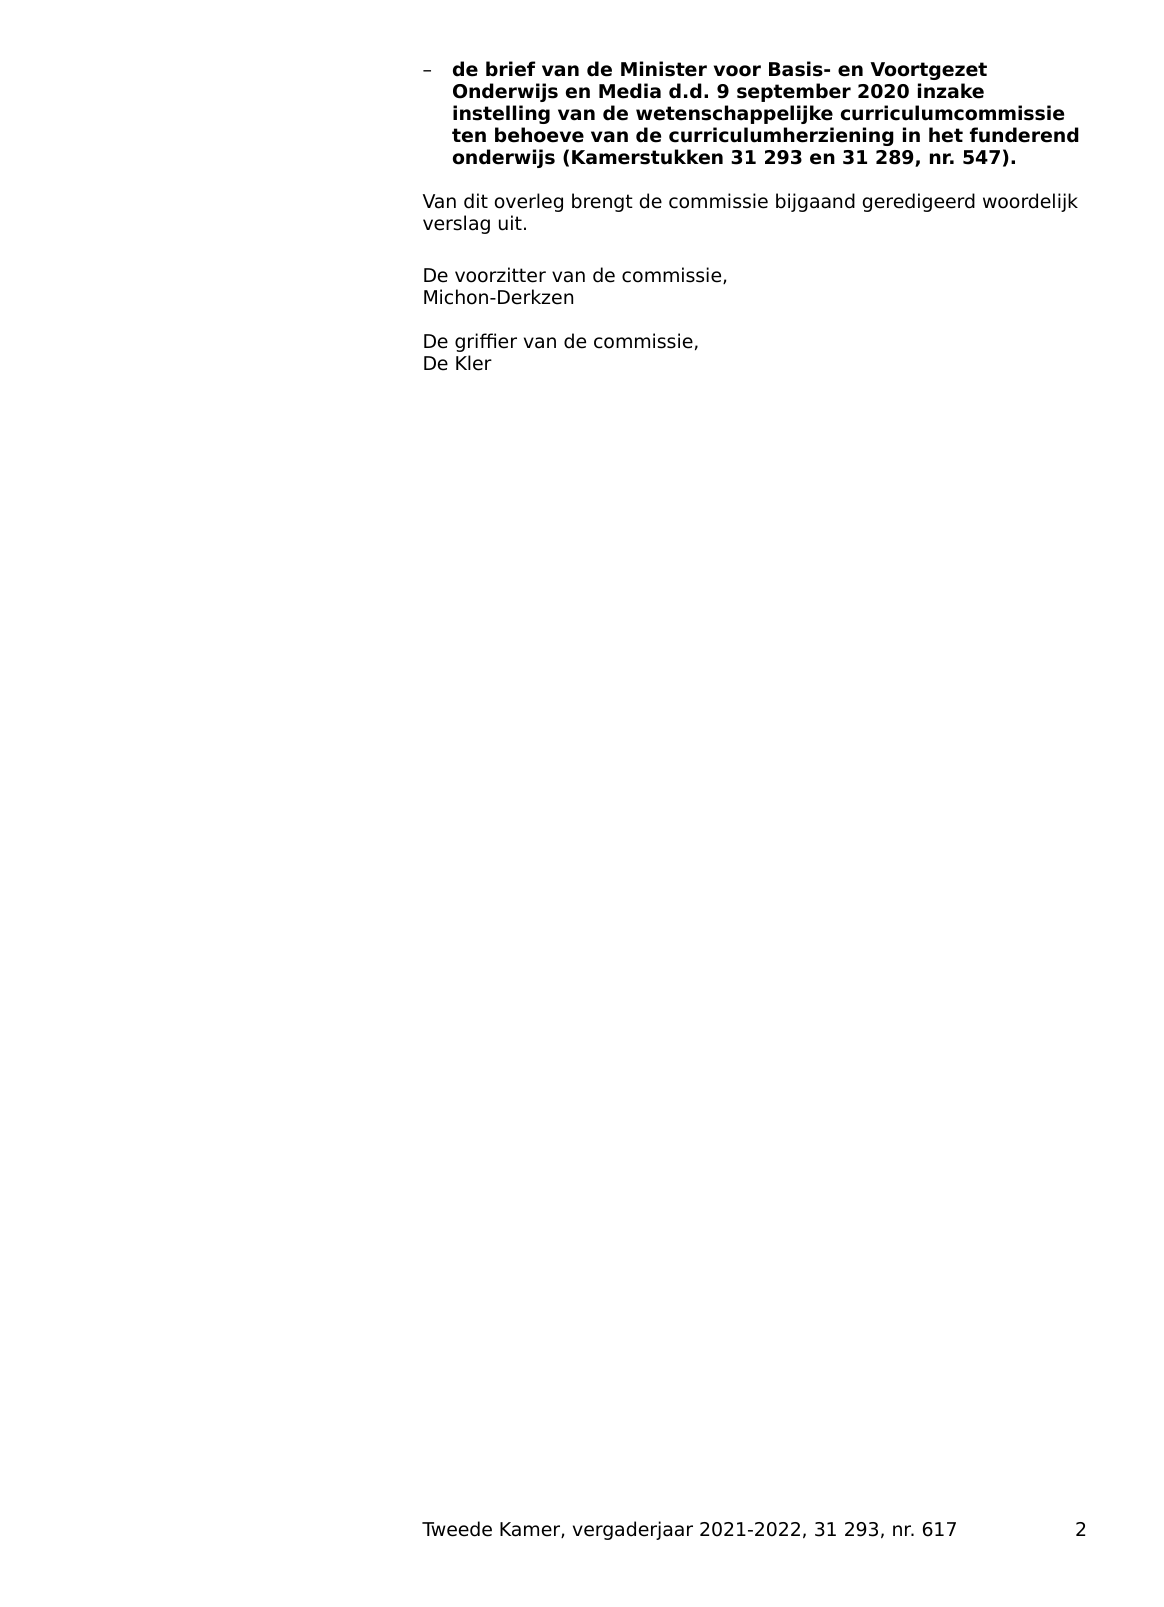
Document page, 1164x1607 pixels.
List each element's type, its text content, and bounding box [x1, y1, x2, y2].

text Van dit overleg brengt de commissie bijgaand geredigeerd woordelijk verslag uit. [422, 191, 1087, 235]
text – de brief van de Minister voor Basis- en Voortgezet Onderwijs en Media d.d. 9 september 2020 inzake instelling van de wetenschappelijke curriculumcommissie ten behoeve van de curriculumherziening in het funderend onderwijs (Kamerstukken 31 293 en 31 289, nr. 547). [422, 59, 1087, 169]
text De voorzitter van de commissie, Michon-Derkzen [422, 265, 1087, 309]
text De griffier van de commissie, De Kler [422, 331, 1087, 375]
